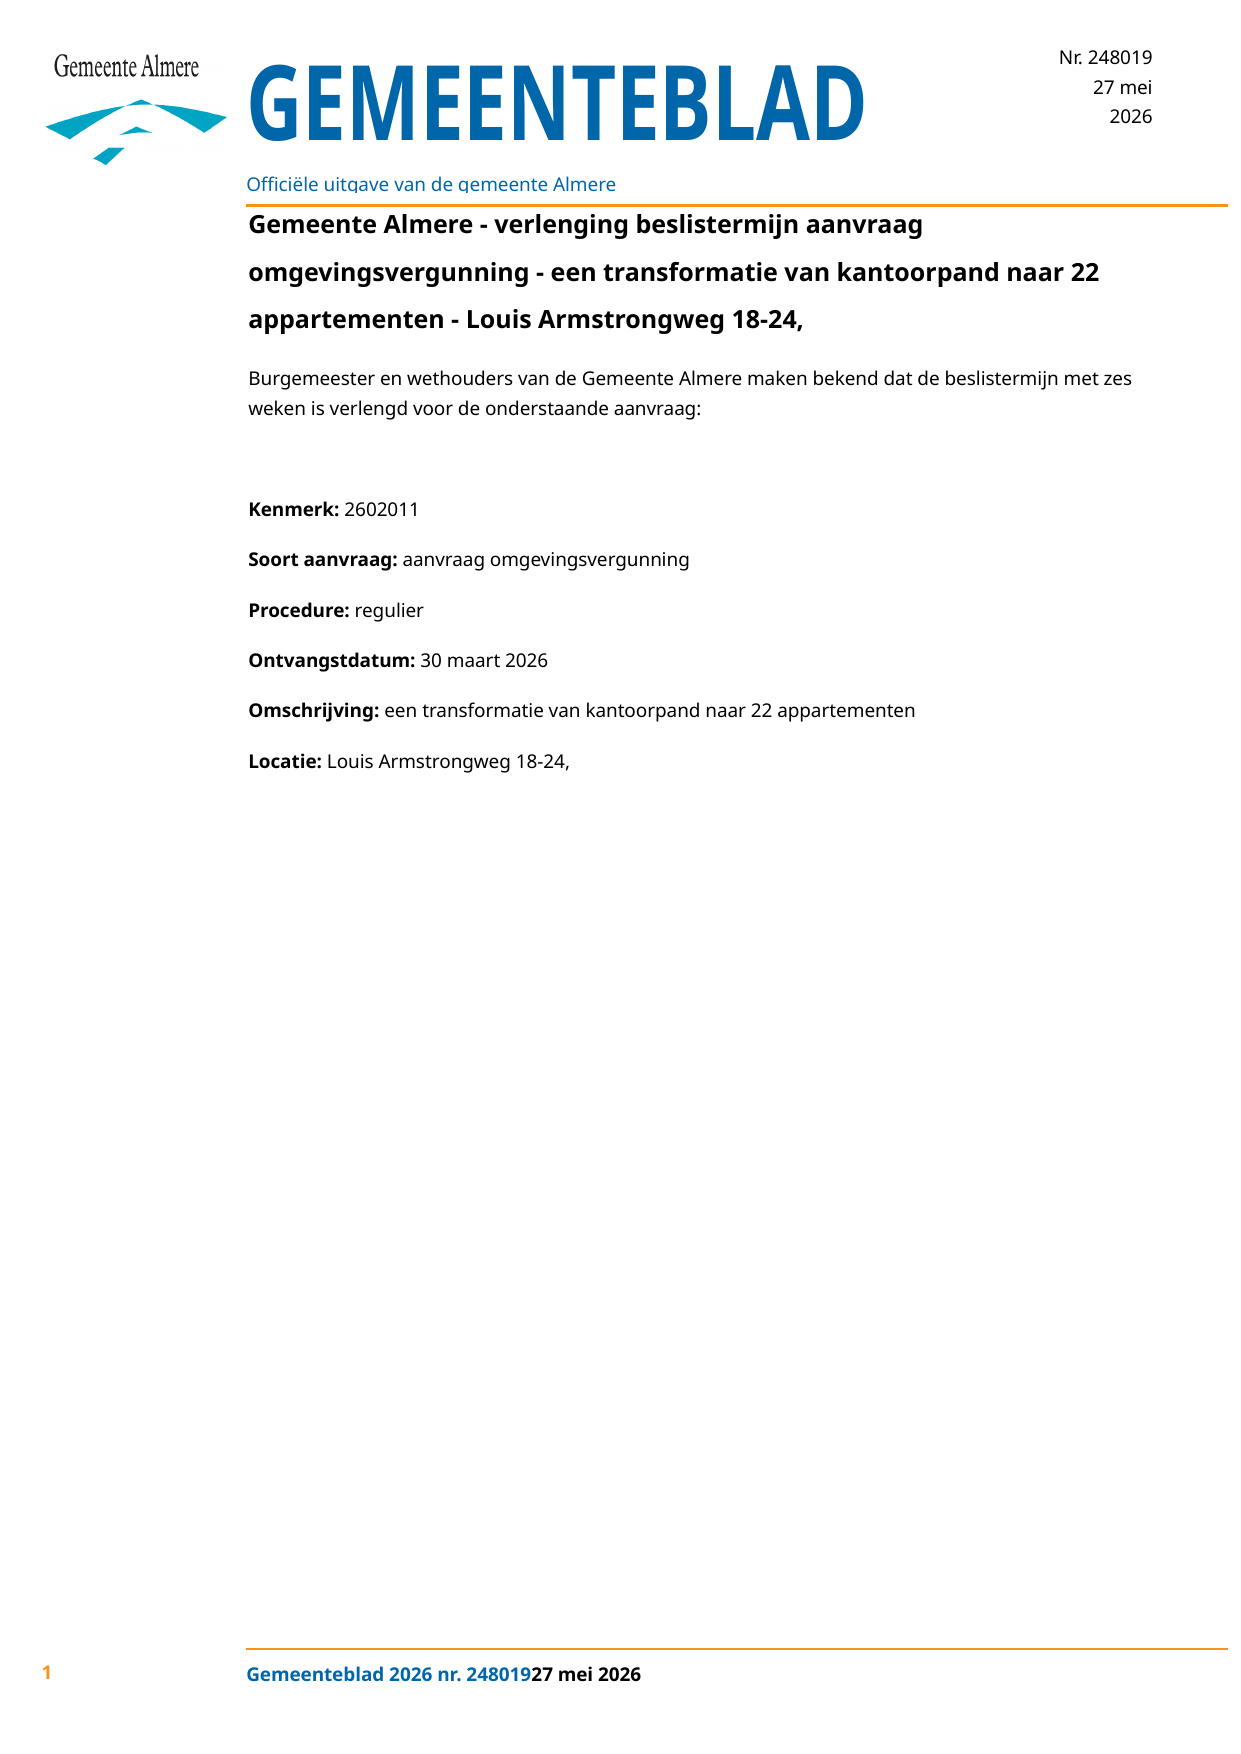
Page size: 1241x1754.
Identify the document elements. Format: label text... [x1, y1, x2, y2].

text Locatie: Louis Armstrongweg 18-24, [248, 748, 1152, 774]
text Soort aanvraag: aanvraag omgevingsvergunning [248, 546, 1152, 572]
text Gemeente Almere - verlenging beslistermijn aanvraag omgevingsvergunning - een transformatie van kantoorpand naar 22 appartementen - Louis Armstrongweg 18-24, [248, 207, 1152, 336]
text Kenmerk: 2602011 [248, 496, 1152, 522]
text Ontvangstdatum: 30 maart 2026 [248, 647, 1152, 673]
text Procedure: regulier [248, 597, 1152, 622]
text Omschrijving: een transformatie van kantoorpand naar 22 appartementen [248, 698, 1152, 723]
picture [41, 47, 231, 172]
text Burgemeester en wethouders van de Gemeente Almere maken bekend dat de beslistermijn met zes weken is verlengd voor de onderstaande aanvraag: [248, 366, 1152, 421]
